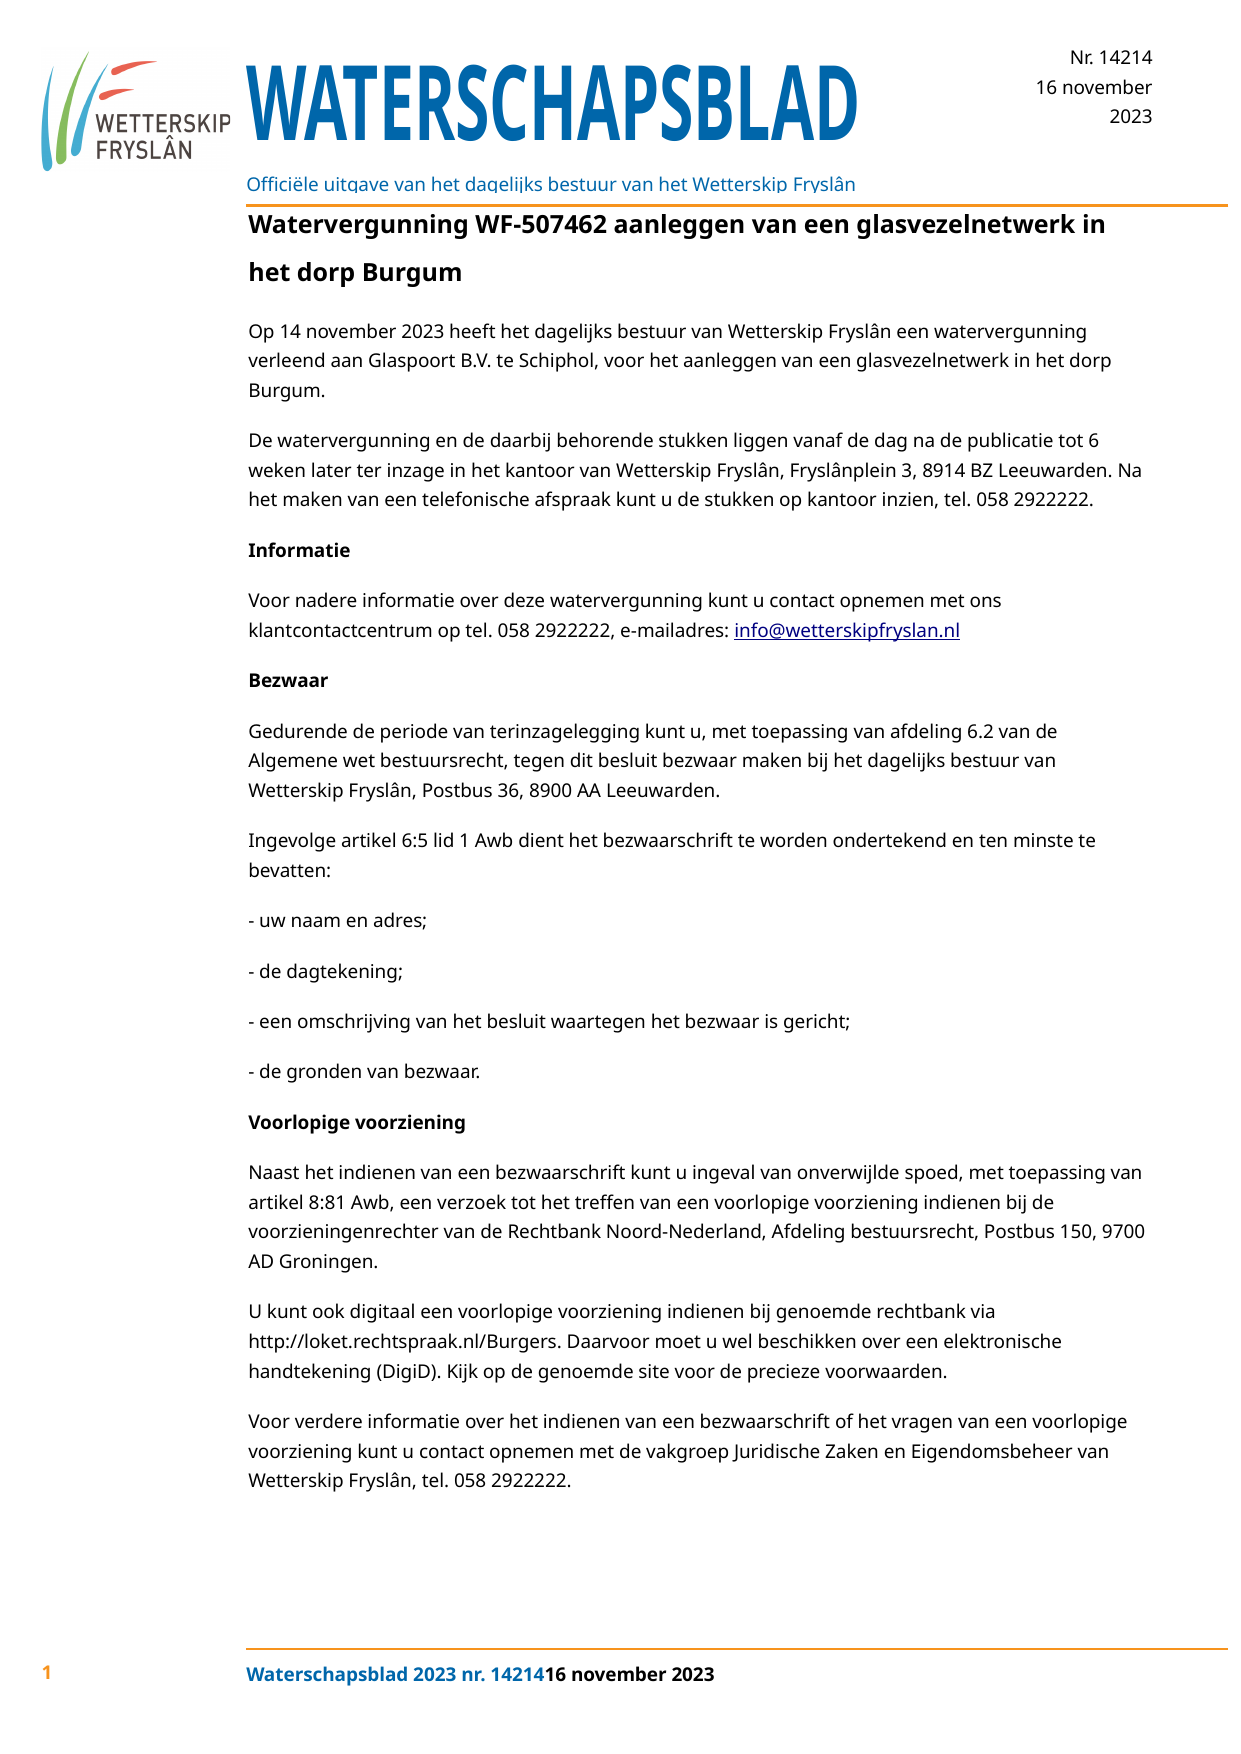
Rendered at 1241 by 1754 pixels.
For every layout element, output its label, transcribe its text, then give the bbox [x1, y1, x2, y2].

picture [41, 47, 231, 172]
text Watervergunning WF-507462 aanleggen van een glasvezelnetwerk in het dorp Burgum [248, 207, 1152, 288]
text Naast het indienen van een bezwaarschrift kunt u ingeval van onverwijlde spoed, met toepassing van artikel 8:81 Awb, een verzoek tot het treffen van een voorlopige voorziening indienen bij de voorzieningenrechter van de Rechtbank Noord-Nederland, Afdeling bestuursrecht, Postbus 150, 9700 AD Groningen. [248, 1159, 1152, 1274]
text U kunt ook digitaal een voorlopige voorziening indienen bij genoemde rechtbank via http://loket.rechtspraak.nl/Burgers. Daarvoor moet u wel beschikken over een elektronische handtekening (DigiD). Kijk op de genoemde site voor de precieze voorwaarden. [248, 1299, 1152, 1384]
text De watervergunning en de daarbij behorende stukken liggen vanaf de dag na de publicatie tot 6 weken later ter inzage in het kantoor van Wetterskip Fryslân, Fryslânplein 3, 8914 BZ Leeuwarden. Na het maken van een telefonische afspraak kunt u de stukken op kantoor inzien, tel. 058 2922222. [248, 427, 1152, 512]
text Op 14 november 2023 heeft het dagelijks bestuur van Wetterskip Fryslân een watervergunning verleend aan Glaspoort B.V. te Schiphol, voor het aanleggen van een glasvezelnetwerk in het dorp Burgum. [248, 318, 1152, 403]
text Voorlopige voorziening [248, 1109, 1152, 1135]
text Voor nadere informatie over deze watervergunning kunt u contact opnemen met ons klantcontactcentrum op tel. 058 2922222, e-mailadres: info@wetterskipfryslan.nl [248, 587, 1152, 643]
text - een omschrijving van het besluit waartegen het bezwaar is gericht; [248, 1008, 1152, 1034]
text Gedurende de periode van terinzagelegging kunt u, met toepassing van afdeling 6.2 van de Algemene wet bestuursrecht, tegen dit besluit bezwaar maken bij het dagelijks bestuur van Wetterskip Fryslân, Postbus 36, 8900 AA Leeuwarden. [248, 718, 1152, 803]
text - de gronden van bezwaar. [248, 1059, 1152, 1084]
text Ingevolge artikel 6:5 lid 1 Awb dient het bezwaarschrift te worden ondertekend en ten minste te bevatten: [248, 827, 1152, 883]
text Informatie [248, 537, 1152, 563]
text Bezwaar [248, 667, 1152, 693]
text Voor verdere informatie over het indienen van een bezwaarschrift of het vragen van een voorlopige voorziening kunt u contact opnemen met de vakgroep Juridische Zaken en Eigendomsbeheer van Wetterskip Fryslân, tel. 058 2922222. [248, 1408, 1152, 1493]
text - de dagtekening; [248, 958, 1152, 984]
text - uw naam en adres; [248, 907, 1152, 933]
